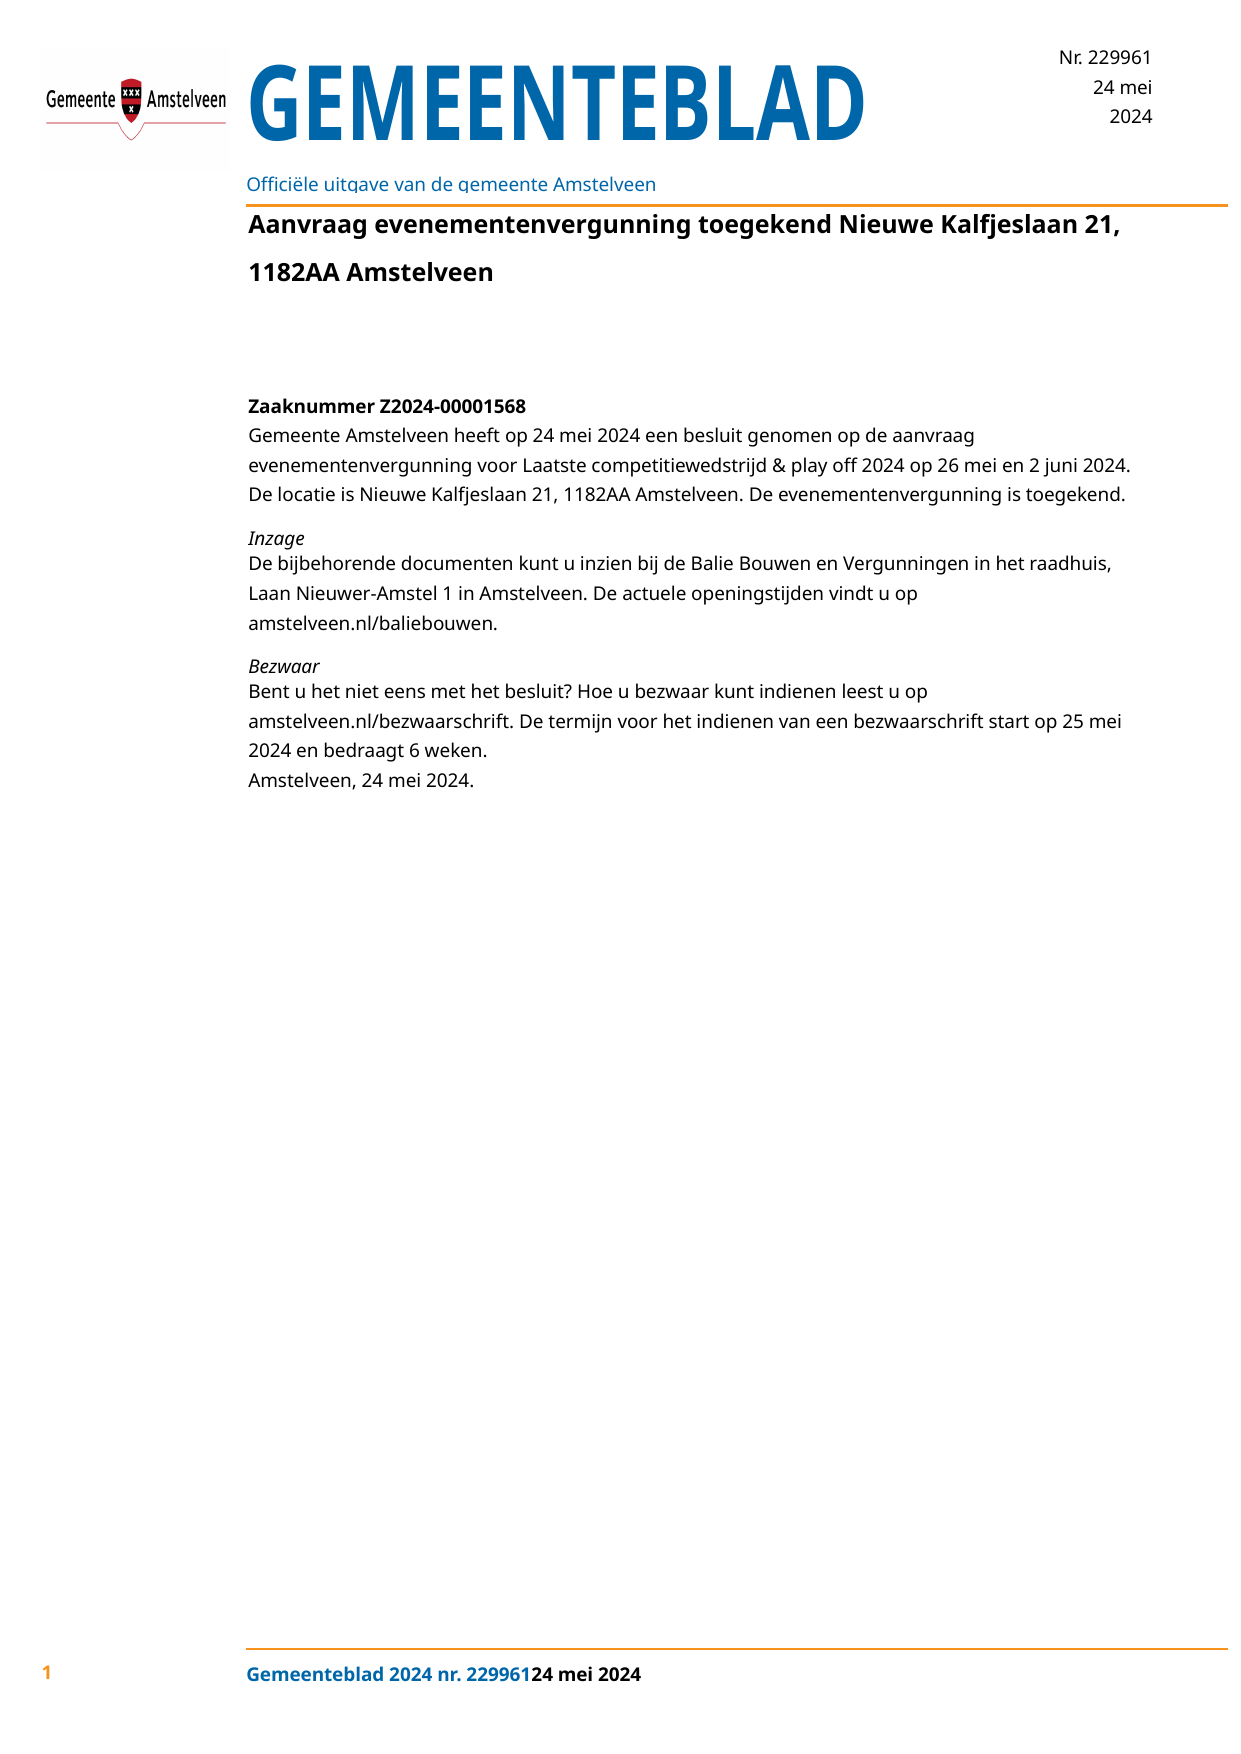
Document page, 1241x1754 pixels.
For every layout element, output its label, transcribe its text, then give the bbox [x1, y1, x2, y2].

text Inzage [248, 525, 1152, 551]
text Bent u het niet eens met het besluit? Hoe u bezwaar kunt indienen leest u op amstelveen.nl/bezwaarschrift. De termijn voor het indienen van een bezwaarschrift start op 25 mei 2024 en bedraagt 6 weken. [248, 678, 1152, 763]
text Amstelveen, 24 mei 2024. [248, 767, 1152, 793]
text Zaaknummer Z2024-00001568 [248, 393, 1152, 419]
text De bijbehorende documenten kunt u inzien bij de Balie Bouwen en Vergunningen in het raadhuis, Laan Nieuwer-Amstel 1 in Amstelveen. De actuele openingstijden vindt u op amstelveen.nl/baliebouwen. [248, 551, 1152, 635]
text Bezwaar [248, 653, 1152, 678]
picture [41, 47, 231, 172]
text Aanvraag evenementenvergunning toegekend Nieuwe Kalfjeslaan 21, 1182AA Amstelveen [248, 207, 1152, 288]
text Gemeente Amstelveen heeft op 24 mei 2024 een besluit genomen op de aanvraag evenementenvergunning voor Laatste competitiewedstrijd & play off 2024 op 26 mei en 2 juni 2024. De locatie is Nieuwe Kalfjeslaan 21, 1182AA Amstelveen. De evenementenvergunning is toegekend. [248, 422, 1152, 507]
